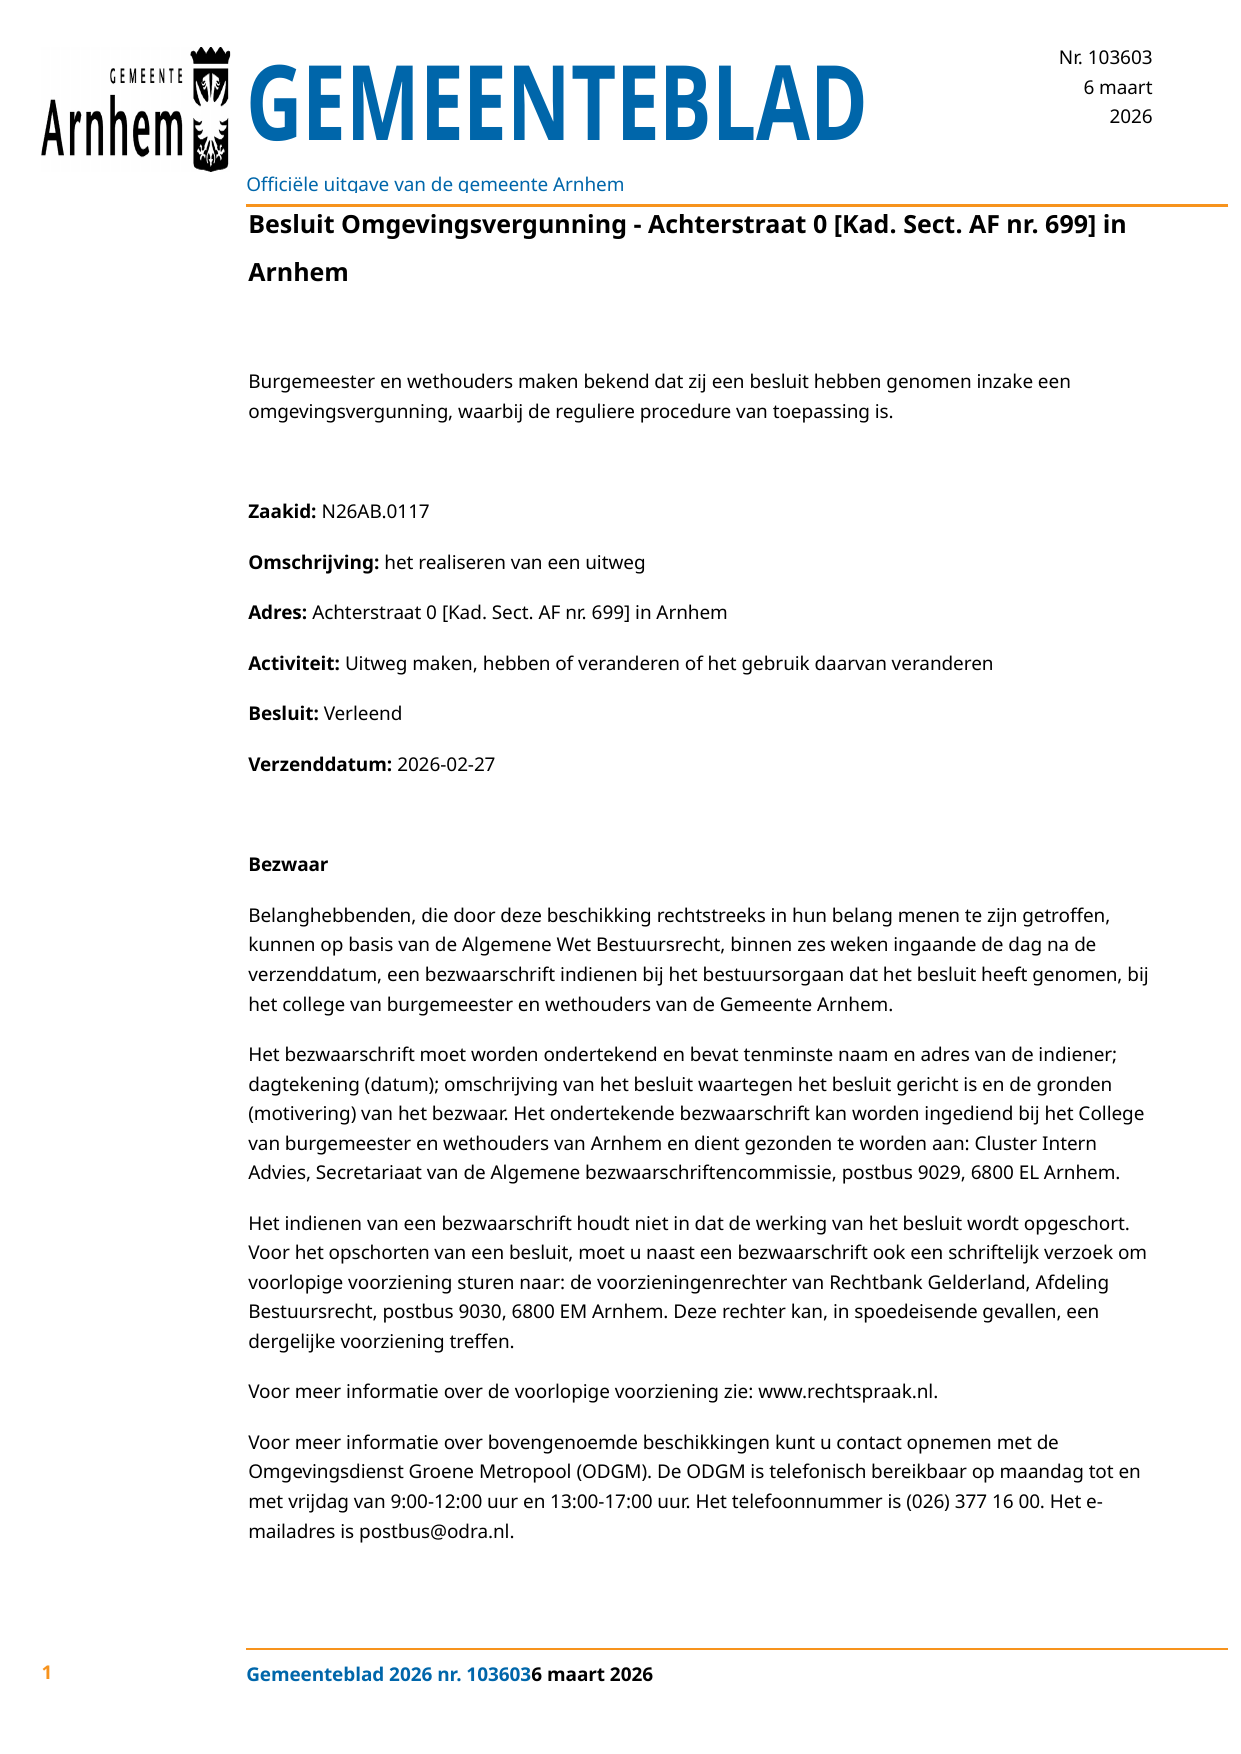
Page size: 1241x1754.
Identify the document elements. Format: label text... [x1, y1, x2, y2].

text Het bezwaarschrift moet worden ondertekend en bevat tenminste naam en adres van de indiener; dagtekening (datum); omschrijving van het besluit waartegen het besluit gericht is en de gronden (motivering) van het bezwaar. Het ondertekende bezwaarschrift kan worden ingediend bij het College van burgemeester en wethouders van Arnhem en dient gezonden te worden aan: Cluster Intern Advies, Secretariaat van de Algemene bezwaarschriftencommissie, postbus 9029, 6800 EL Arnhem. [248, 1041, 1152, 1185]
text Activiteit: Uitweg maken, hebben of veranderen of het gebruik daarvan veranderen [248, 650, 1152, 676]
text Het indienen van een bezwaarschrift houdt niet in dat de werking van het besluit wordt opgeschort. Voor het opschorten van een besluit, moet u naast een bezwaarschrift ook een schriftelijk verzoek om voorlopige voorziening sturen naar: de voorzieningenrechter van Rechtbank Gelderland, Afdeling Bestuursrecht, postbus 9030, 6800 EM Arnhem. Deze rechter kan, in spoedeisende gevallen, een dergelijke voorziening treffen. [248, 1210, 1152, 1354]
text Voor meer informatie over bovengenoemde beschikkingen kunt u contact opnemen met de Omgevingsdienst Groene Metropool (ODGM). De ODGM is telefonisch bereikbaar op maandag tot en met vrijdag van 9:00-12:00 uur en 13:00-17:00 uur. Het telefoonnummer is (026) 377 16 00. Het e-mailadres is postbus@odra.nl. [248, 1429, 1152, 1544]
text Bezwaar [248, 852, 1152, 877]
text Belanghebbenden, die door deze beschikking rechtstreeks in hun belang menen te zijn getroffen, kunnen op basis van de Algemene Wet Bestuursrecht, binnen zes weken ingaande de dag na de verzenddatum, een bezwaarschrift indienen bij het bestuursorgaan dat het besluit heeft genomen, bij het college van burgemeester en wethouders van de Gemeente Arnhem. [248, 902, 1152, 1017]
text Zaakid: N26AB.0117 [248, 499, 1152, 524]
text Burgemeester en wethouders maken bekend dat zij een besluit hebben genomen inzake een omgevingsvergunning, waarbij de reguliere procedure van toepassing is. [248, 368, 1152, 424]
text Adres: Achterstraat 0 [Kad. Sect. AF nr. 699] in Arnhem [248, 599, 1152, 625]
text Besluit: Verleend [248, 700, 1152, 726]
picture [41, 47, 231, 172]
text Omschrijving: het realiseren van een uitweg [248, 549, 1152, 575]
text Besluit Omgevingsvergunning - Achterstraat 0 [Kad. Sect. AF nr. 699] in Arnhem [248, 207, 1152, 288]
text Voor meer informatie over de voorlopige voorziening zie: www.rechtspraak.nl. [248, 1379, 1152, 1404]
text Verzenddatum: 2026-02-27 [248, 751, 1152, 777]
